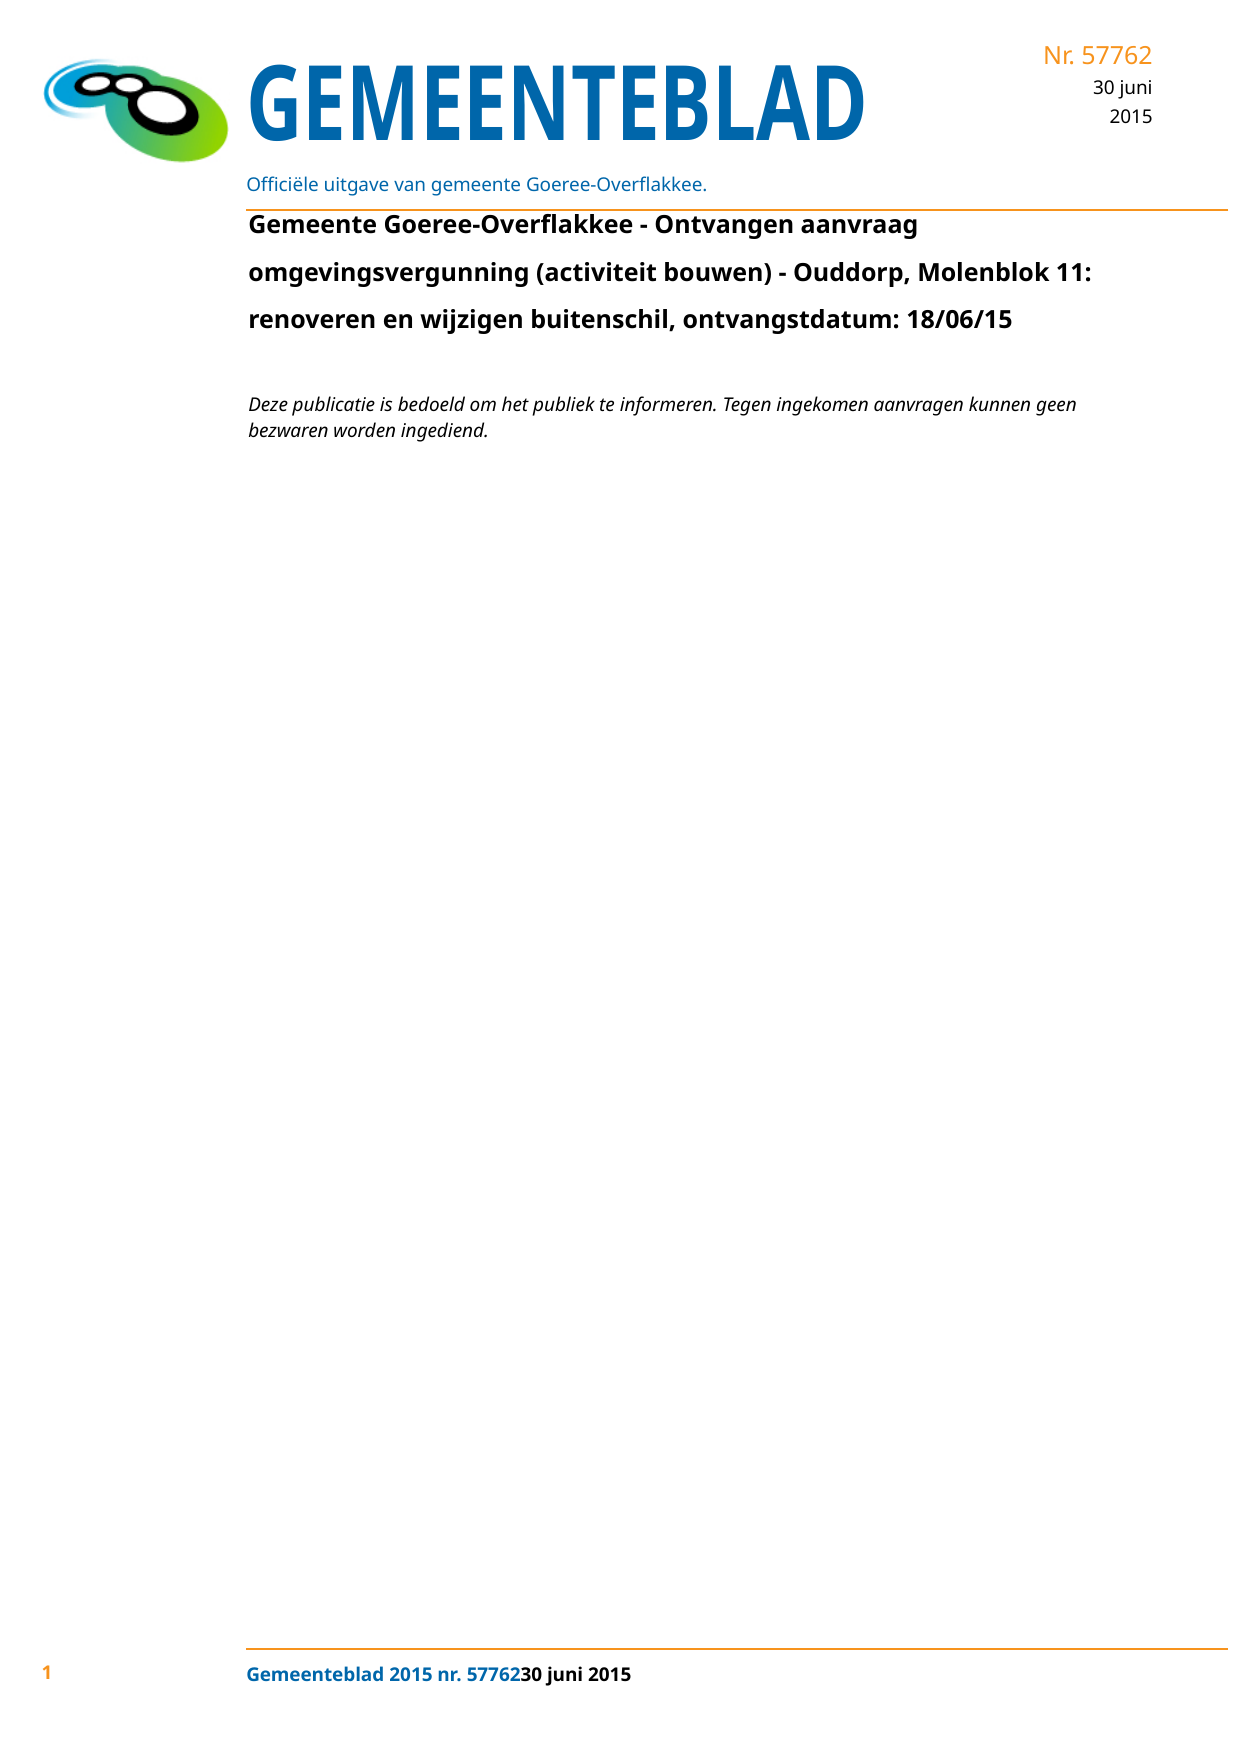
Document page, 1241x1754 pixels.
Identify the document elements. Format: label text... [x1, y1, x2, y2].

text Gemeente Goeree-Overflakkee - Ontvangen aanvraag omgevingsvergunning (activiteit bouwen) - Ouddorp, Molenblok 11: renoveren en wijzigen buitenschil, ontvangstdatum: 18/06/15 [248, 211, 1152, 336]
text Deze publicatie is bedoeld om het publiek te informeren. Tegen ingekomen aanvragen kunnen geen bezwaren worden ingediend. [248, 391, 1152, 443]
picture [41, 47, 231, 172]
